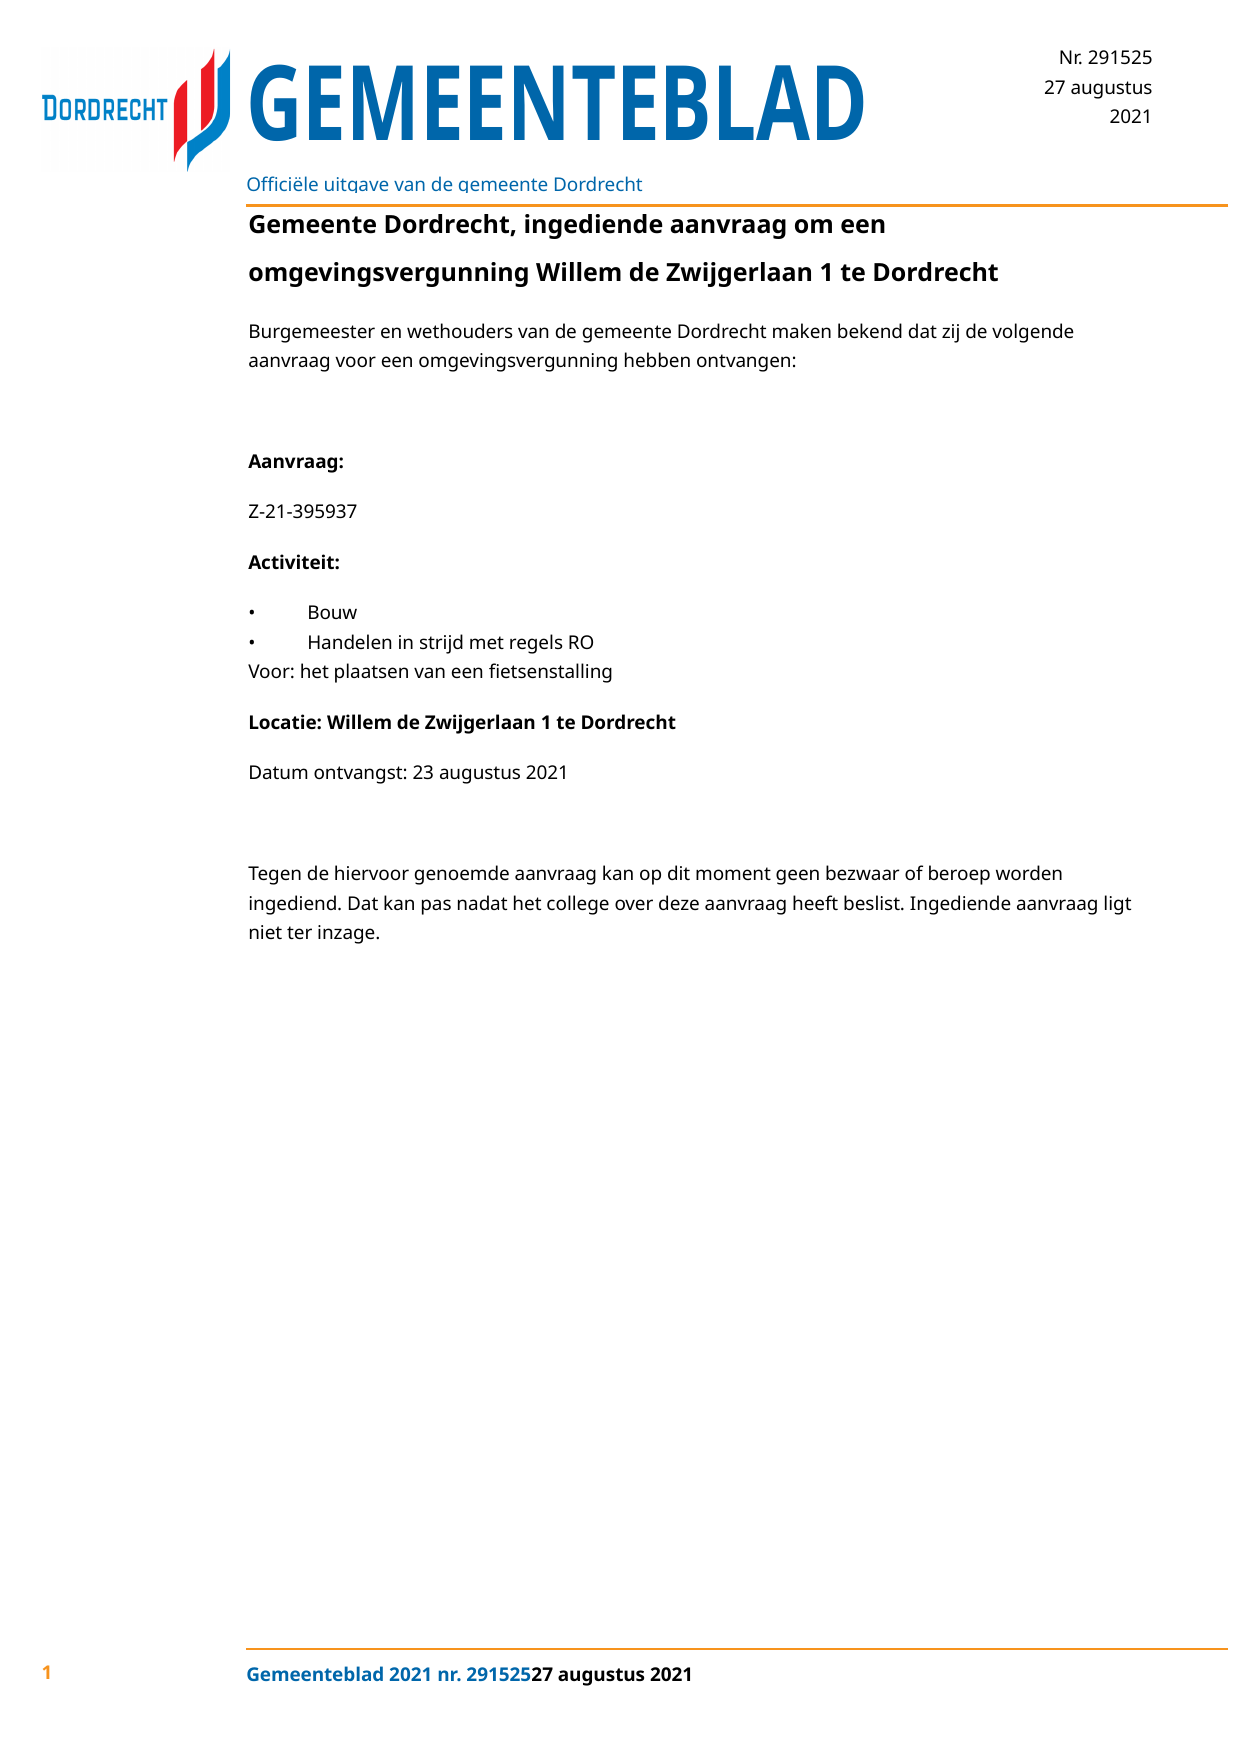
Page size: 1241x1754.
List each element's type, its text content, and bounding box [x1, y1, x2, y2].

text Gemeente Dordrecht, ingediende aanvraag om een omgevingsvergunning Willem de Zwijgerlaan 1 te Dordrecht [248, 207, 1152, 288]
text Datum ontvangst: 23 augustus 2021 [248, 759, 1152, 785]
text Aanvraag: [248, 448, 1152, 474]
text Burgemeester en wethouders van de gemeente Dordrecht maken bekend dat zij de volgende aanvraag voor een omgevingsvergunning hebben ontvangen: [248, 318, 1152, 373]
text Activiteit: [248, 549, 1152, 575]
list Bouw [248, 599, 1152, 625]
picture [41, 47, 231, 172]
text Z-21-395937 [248, 499, 1152, 524]
text Voor: het plaatsen van een fietsenstalling [248, 659, 1152, 684]
text Locatie: Willem de Zwijgerlaan 1 te Dordrecht [248, 709, 1152, 735]
text Tegen de hiervoor genoemde aanvraag kan op dit moment geen bezwaar of beroep worden ingediend. Dat kan pas nadat het college over deze aanvraag heeft beslist. Ingediende aanvraag ligt niet ter inzage. [248, 860, 1152, 945]
list Handelen in strijd met regels RO [248, 629, 1152, 655]
